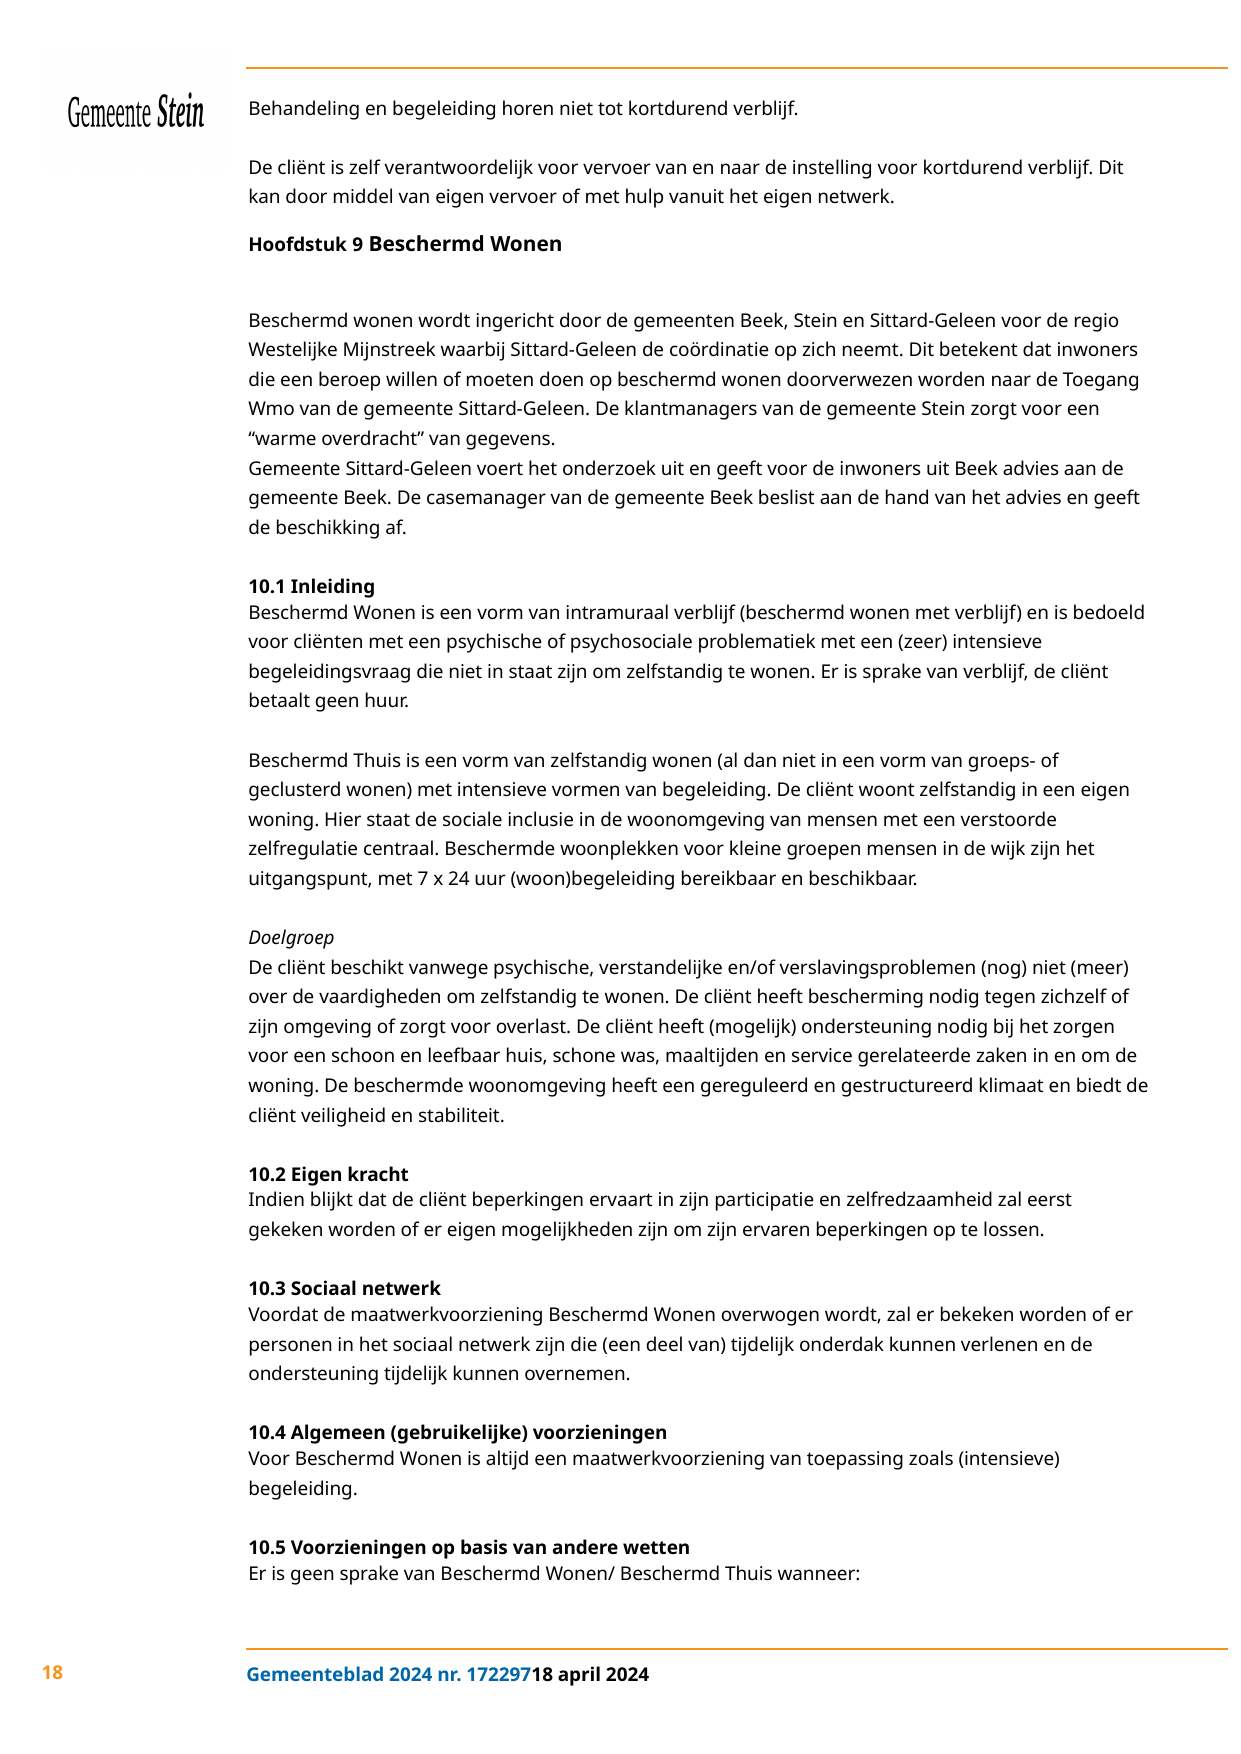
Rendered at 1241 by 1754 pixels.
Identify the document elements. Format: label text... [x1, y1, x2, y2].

picture [41, 47, 231, 172]
text Beschermd wonen wordt ingericht door de gemeenten Beek, Stein en Sittard-Geleen voor de regio Westelijke Mijnstreek waarbij Sittard-Geleen de coördinatie op zich neemt. Dit betekent dat inwoners die een beroep willen of moeten doen op beschermd wonen doorverwezen worden naar de Toegang Wmo van de gemeente Sittard-Geleen. De klantmanagers van de gemeente Stein zorgt voor een “warme overdracht” van gegevens. [248, 307, 1152, 451]
text Hoofdstuk 9 Beschermd Wonen [248, 229, 1152, 258]
text De cliënt beschikt vanwege psychische, verstandelijke en/of verslavingsproblemen (nog) niet (meer) over de vaardigheden om zelfstandig te wonen. De cliënt heeft bescherming nodig tegen zichzelf of zijn omgeving of zorgt voor overlast. De cliënt heeft (mogelijk) ondersteuning nodig bij het zorgen voor een schoon en leefbaar huis, schone was, maaltijden en service gerelateerde zaken in en om de woning. De beschermde woonomgeving heeft een gereguleerd en gestructureerd klimaat en biedt de cliënt veiligheid en stabiliteit. [248, 954, 1152, 1127]
text Er is geen sprake van Beschermd Wonen/ Beschermd Thuis wanneer: [248, 1560, 1152, 1585]
text 10.4 Algemeen (gebruikelijke) voorzieningen [248, 1419, 1152, 1445]
text Voor Beschermd Wonen is altijd een maatwerkvoorziening van toepassing zoals (intensieve) begeleiding. [248, 1445, 1152, 1501]
text Doelgroep [248, 924, 1152, 950]
text 10.2 Eigen kracht [248, 1161, 1152, 1187]
text Voordat de maatwerkvoorziening Beschermd Wonen overwogen wordt, zal er bekeken worden of er personen in het sociaal netwerk zijn die (een deel van) tijdelijk onderdak kunnen verlenen en de ondersteuning tijdelijk kunnen overnemen. [248, 1301, 1152, 1386]
text Gemeente Sittard-Geleen voert het onderzoek uit en geeft voor de inwoners uit Beek advies aan de gemeente Beek. De casemanager van de gemeente Beek beslist aan de hand van het advies en geeft de beschikking af. [248, 455, 1152, 540]
text Beschermd Thuis is een vorm van zelfstandig wonen (al dan niet in een vorm van groeps- of geclusterd wonen) met intensieve vormen van begeleiding. De cliënt woont zelfstandig in een eigen woning. Hier staat de sociale inclusie in de woonomgeving van mensen met een verstoorde zelfregulatie centraal. Beschermde woonplekken voor kleine groepen mensen in de wijk zijn het uitgangspunt, met 7 x 24 uur (woon)begeleiding bereikbaar en beschikbaar. [248, 747, 1152, 891]
text 10.5 Voorzieningen op basis van andere wetten [248, 1534, 1152, 1560]
text Beschermd Wonen is een vorm van intramuraal verblijf (beschermd wonen met verblijf) en is bedoeld voor cliënten met een psychische of psychosociale problematiek met een (zeer) intensieve begeleidingsvraag die niet in staat zijn om zelfstandig te wonen. Er is sprake van verblijf, de cliënt betaalt geen huur. [248, 599, 1152, 713]
text 10.3 Sociaal netwerk [248, 1275, 1152, 1301]
text 10.1 Inleiding [248, 573, 1152, 599]
text Behandeling en begeleiding horen niet tot kortdurend verblijf. [248, 95, 1152, 121]
text Indien blijkt dat de cliënt beperkingen ervaart in zijn participatie en zelfredzaamheid zal eerst gekeken worden of er eigen mogelijkheden zijn om zijn ervaren beperkingen op te lossen. [248, 1187, 1152, 1242]
text De cliënt is zelf verantwoordelijk voor vervoer van en naar de instelling voor kortdurend verblijf. Dit kan door middel van eigen vervoer of met hulp vanuit het eigen netwerk. [248, 154, 1152, 209]
